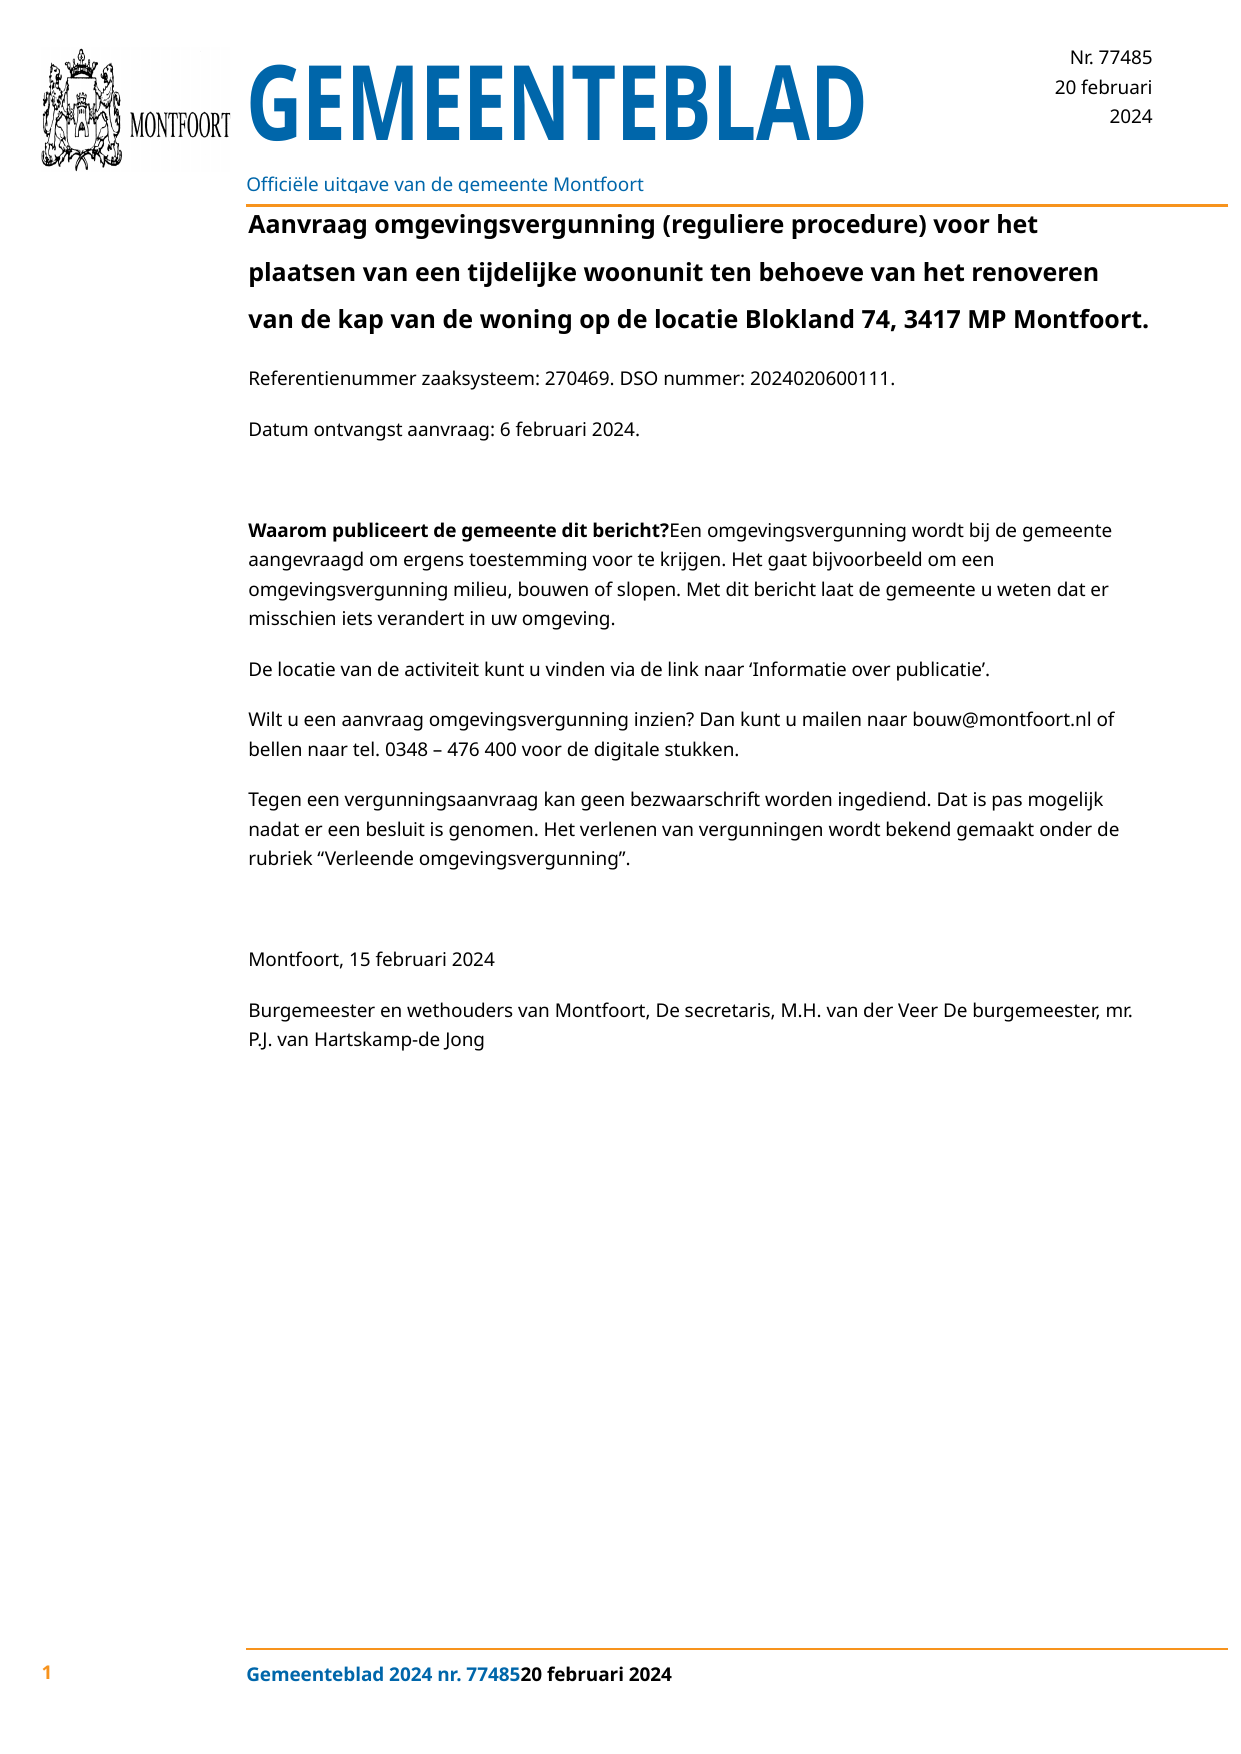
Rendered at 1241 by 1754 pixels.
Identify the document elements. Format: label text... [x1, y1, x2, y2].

text Waarom publiceert de gemeente dit bericht?Een omgevingsvergunning wordt bij de gemeente aangevraagd om ergens toestemming voor te krijgen. Het gaat bijvoorbeeld om een omgevingsvergunning milieu, bouwen of slopen. Met dit bericht laat de gemeente u weten dat er misschien iets verandert in uw omgeving. [248, 517, 1152, 631]
text Burgemeester en wethouders van Montfoort, De secretaris, M.H. van der Veer De burgemeester, mr. P.J. van Hartskamp-de Jong [248, 997, 1152, 1052]
text Montfoort, 15 februari 2024 [248, 946, 1152, 972]
text Datum ontvangst aanvraag: 6 februari 2024. [248, 416, 1152, 442]
text Referentienummer zaaksysteem: 270469. DSO nummer: 2024020600111. [248, 366, 1152, 391]
text De locatie van de activiteit kunt u vinden via de link naar ‘Informatie over publicatie’. [248, 656, 1152, 682]
text Wilt u een aanvraag omgevingsvergunning inzien? Dan kunt u mailen naar bouw@montfoort.nl of bellen naar tel. 0348 – 476 400 voor de digitale stukken. [248, 706, 1152, 762]
text Tegen een vergunningsaanvraag kan geen bezwaarschrift worden ingediend. Dat is pas mogelijk nadat er een besluit is genomen. Het verlenen van vergunningen wordt bekend gemaakt onder de rubriek “Verleende omgevingsvergunning”. [248, 786, 1152, 871]
picture [41, 47, 231, 172]
text Aanvraag omgevingsvergunning (reguliere procedure) voor het plaatsen van een tijdelijke woonunit ten behoeve van het renoveren van de kap van de woning op de locatie Blokland 74, 3417 MP Montfoort. [248, 207, 1152, 336]
